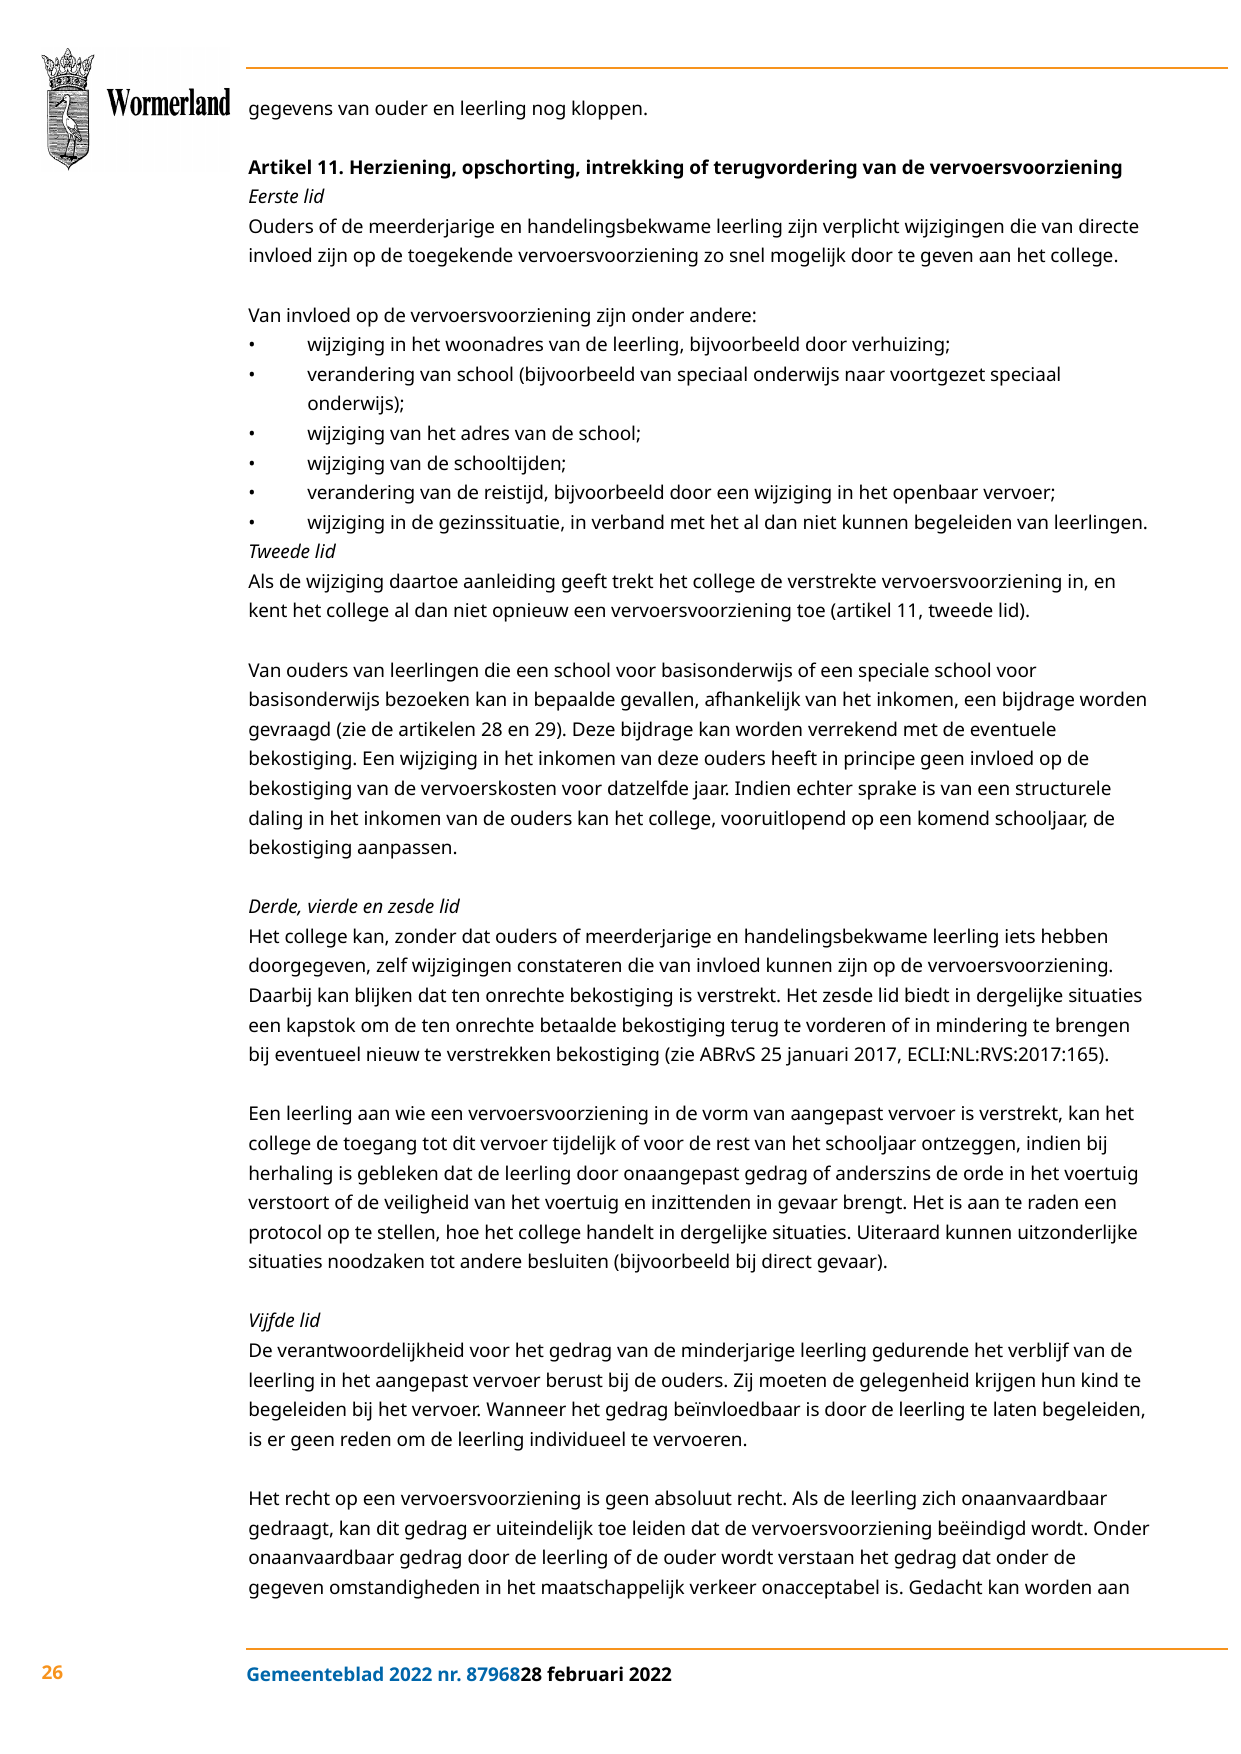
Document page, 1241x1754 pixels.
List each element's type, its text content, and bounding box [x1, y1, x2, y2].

text Artikel 11. Herziening, opschorting, intrekking of terugvordering van de vervoersvoorziening [248, 154, 1152, 180]
list wijziging in het woonadres van de leerling, bijvoorbeeld door verhuizing; [248, 331, 1152, 357]
text gegevens van ouder en leerling nog kloppen. [248, 95, 1152, 121]
text Van ouders van leerlingen die een school voor basisonderwijs of een speciale school voor [248, 657, 1152, 683]
text Van invloed op de vervoersvoorziening zijn onder andere: [248, 302, 1152, 328]
text basisonderwijs bezoeken kan in bepaalde gevallen, afhankelijk van het inkomen, een bijdrage worden gevraagd (zie de artikelen 28 en 29). Deze bijdrage kan worden verrekend met de eventuele bekostiging. Een wijziging in het inkomen van deze ouders heeft in principe geen invloed op de bekostiging van de vervoerskosten voor datzelfde jaar. Indien echter sprake is van een structurele daling in het inkomen van de ouders kan het college, vooruitlopend op een komend schooljaar, de bekostiging aanpassen. [248, 686, 1152, 860]
text Als de wijziging daartoe aanleiding geeft trekt het college de verstrekte vervoersvoorziening in, en kent het college al dan niet opnieuw een vervoersvoorziening toe (artikel 11, tweede lid). [248, 568, 1152, 623]
text De verantwoordelijkheid voor het gedrag van de minderjarige leerling gedurende het verblijf van de leerling in het aangepast vervoer berust bij de ouders. Zij moeten de gelegenheid krijgen hun kind te begeleiden bij het vervoer. Wanneer het gedrag beïnvloedbaar is door de leerling te laten begeleiden, is er geen reden om de leerling individueel te vervoeren. [248, 1337, 1152, 1452]
picture [41, 47, 231, 172]
list verandering van de reistijd, bijvoorbeeld door een wijziging in het openbaar vervoer; [248, 479, 1152, 505]
text Eerste lid [248, 183, 1152, 209]
text Ouders of de meerderjarige en handelingsbekwame leerling zijn verplicht wijzigingen die van directe invloed zijn op de toegekende vervoersvoorziening zo snel mogelijk door te geven aan het college. [248, 213, 1152, 268]
text Een leerling aan wie een vervoersvoorziening in de vorm van aangepast vervoer is verstrekt, kan het college de toegang tot dit vervoer tijdelijk of voor de rest van het schooljaar ontzeggen, indien bij herhaling is gebleken dat de leerling door onaangepast gedrag of anderszins de orde in het voertuig verstoort of de veiligheid van het voertuig en inzittenden in gevaar brengt. Het is aan te raden een protocol op te stellen, hoe het college handelt in dergelijke situaties. Uiteraard kunnen uitzonderlijke situaties noodzaken tot andere besluiten (bijvoorbeeld bij direct gevaar). [248, 1101, 1152, 1274]
list wijziging in de gezinssituatie, in verband met het al dan niet kunnen begeleiden van leerlingen. [248, 509, 1152, 535]
text Het recht op een vervoersvoorziening is geen absoluut recht. Als de leerling zich onaanvaardbaar gedraagt, kan dit gedrag er uiteindelijk toe leiden dat de vervoersvoorziening beëindigd wordt. Onder onaanvaardbaar gedrag door de leerling of de ouder wordt verstaan het gedrag dat onder de gegeven omstandigheden in het maatschappelijk verkeer onacceptabel is. Gedacht kan worden aan [248, 1485, 1152, 1600]
text Vijfde lid [248, 1308, 1152, 1333]
list wijziging van de schooltijden; [248, 450, 1152, 476]
text Tweede lid [248, 538, 1152, 564]
list wijziging van het adres van de school; [248, 420, 1152, 446]
list verandering van school (bijvoorbeeld van speciaal onderwijs naar voortgezet speciaal onderwijs); [248, 361, 1152, 416]
text Derde, vierde en zesde lid [248, 893, 1152, 919]
text Het college kan, zonder dat ouders of meerderjarige en handelingsbekwame leerling iets hebben doorgegeven, zelf wijzigingen constateren die van invloed kunnen zijn op de vervoersvoorziening. Daarbij kan blijken dat ten onrechte bekostiging is verstrekt. Het zesde lid biedt in dergelijke situaties een kapstok om de ten onrechte betaalde bekostiging terug te vorderen of in mindering te brengen bij eventueel nieuw te verstrekken bekostiging (zie ABRvS 25 januari 2017, ECLI:NL:RVS:2017:165). [248, 923, 1152, 1067]
